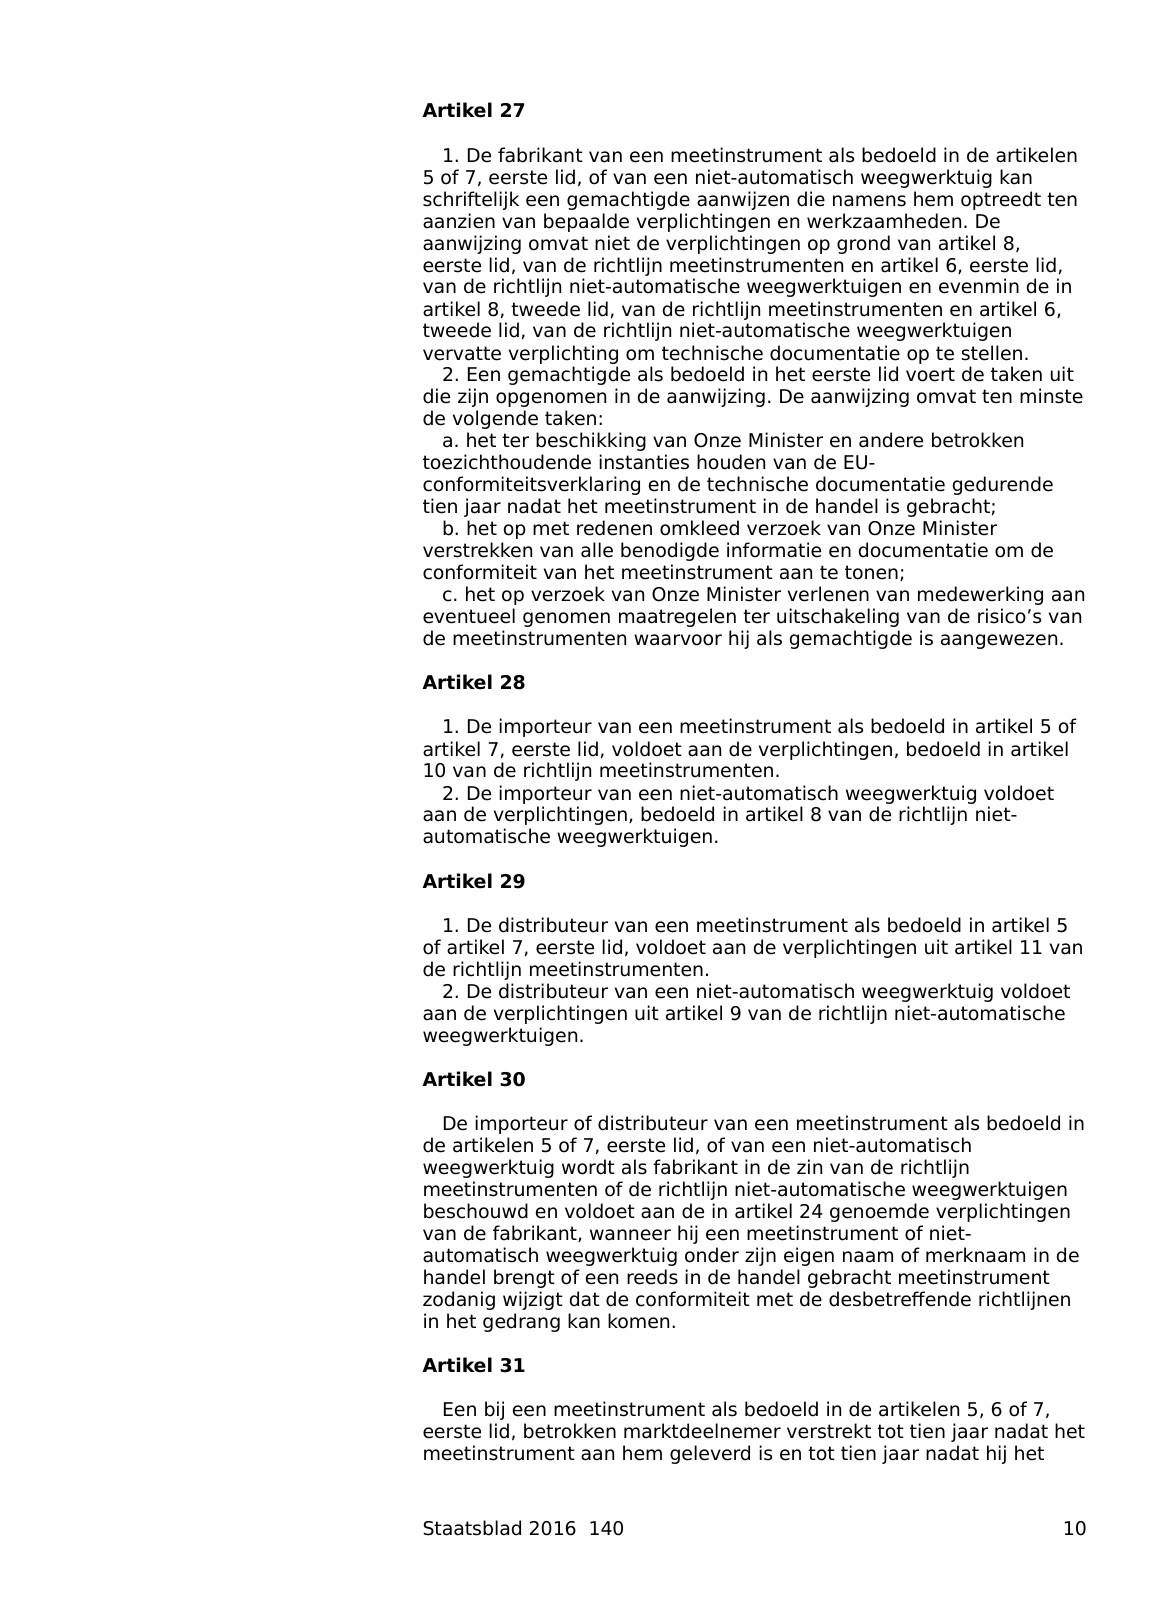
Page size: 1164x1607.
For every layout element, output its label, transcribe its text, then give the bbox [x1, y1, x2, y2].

subtitle Artikel 30 [422, 1069, 1087, 1091]
text a. het ter beschikking van Onze Minister en andere betrokken toezichthoudende instanties houden van de EU-conformiteitsverklaring en de technische documentatie gedurende tien jaar nadat het meetinstrument in de handel is gebracht; [422, 430, 1087, 518]
subtitle Artikel 28 [422, 672, 1087, 694]
subtitle Artikel 31 [422, 1355, 1087, 1377]
text 2. Een gemachtigde als bedoeld in het eerste lid voert de taken uit die zijn opgenomen in de aanwijzing. De aanwijzing omvat ten minste de volgende taken: [422, 364, 1087, 430]
subtitle Artikel 27 [422, 100, 1087, 122]
text c. het op verzoek van Onze Minister verlenen van medewerking aan eventueel genomen maatregelen ter uitschakeling van de risico’s van de meetinstrumenten waarvoor hij als gemachtigde is aangewezen. [422, 584, 1087, 650]
text 2. De distributeur van een niet-automatisch weegwerktuig voldoet aan de verplichtingen uit artikel 9 van de richtlijn niet-automatische weegwerktuigen. [422, 981, 1087, 1047]
text 2. De importeur van een niet-automatisch weegwerktuig voldoet aan de verplichtingen, bedoeld in artikel 8 van de richtlijn niet-automatische weegwerktuigen. [422, 782, 1087, 848]
text 1. De fabrikant van een meetinstrument als bedoeld in de artikelen 5 of 7, eerste lid, of van een niet-automatisch weegwerktuig kan schriftelijk een gemachtigde aanwijzen die namens hem optreedt ten aanzien van bepaalde verplichtingen en werkzaamheden. De aanwijzing omvat niet de verplichtingen op grond van artikel 8, eerste lid, van de richtlijn meetinstrumenten en artikel 6, eerste lid, van de richtlijn niet-automatische weegwerktuigen en evenmin de in artikel 8, tweede lid, van de richtlijn meetinstrumenten en artikel 6, tweede lid, van de richtlijn niet-automatische weegwerktuigen vervatte verplichting om technische documentatie op te stellen. [422, 144, 1087, 364]
text 1. De importeur van een meetinstrument als bedoeld in artikel 5 of artikel 7, eerste lid, voldoet aan de verplichtingen, bedoeld in artikel 10 van de richtlijn meetinstrumenten. [422, 716, 1087, 782]
text De importeur of distributeur van een meetinstrument als bedoeld in de artikelen 5 of 7, eerste lid, of van een niet-automatisch weegwerktuig wordt als fabrikant in de zin van de richtlijn meetinstrumenten of de richtlijn niet-automatische weegwerktuigen beschouwd en voldoet aan de in artikel 24 genoemde verplichtingen van de fabrikant, wanneer hij een meetinstrument of niet-automatisch weegwerktuig onder zijn eigen naam of merknaam in de handel brengt of een reeds in de handel gebracht meetinstrument zodanig wijzigt dat de conformiteit met de desbetreffende richtlijnen in het gedrang kan komen. [422, 1113, 1087, 1333]
text Een bij een meetinstrument als bedoeld in de artikelen 5, 6 of 7, eerste lid, betrokken marktdeelnemer verstrekt tot tien jaar nadat het meetinstrument aan hem geleverd is en tot tien jaar nadat hij het [422, 1399, 1087, 1465]
subtitle Artikel 29 [422, 871, 1087, 892]
text b. het op met redenen omkleed verzoek van Onze Minister verstrekken van alle benodigde informatie en documentatie om de conformiteit van het meetinstrument aan te tonen; [422, 518, 1087, 584]
text 1. De distributeur van een meetinstrument als bedoeld in artikel 5 of artikel 7, eerste lid, voldoet aan de verplichtingen uit artikel 11 van de richtlijn meetinstrumenten. [422, 915, 1087, 981]
